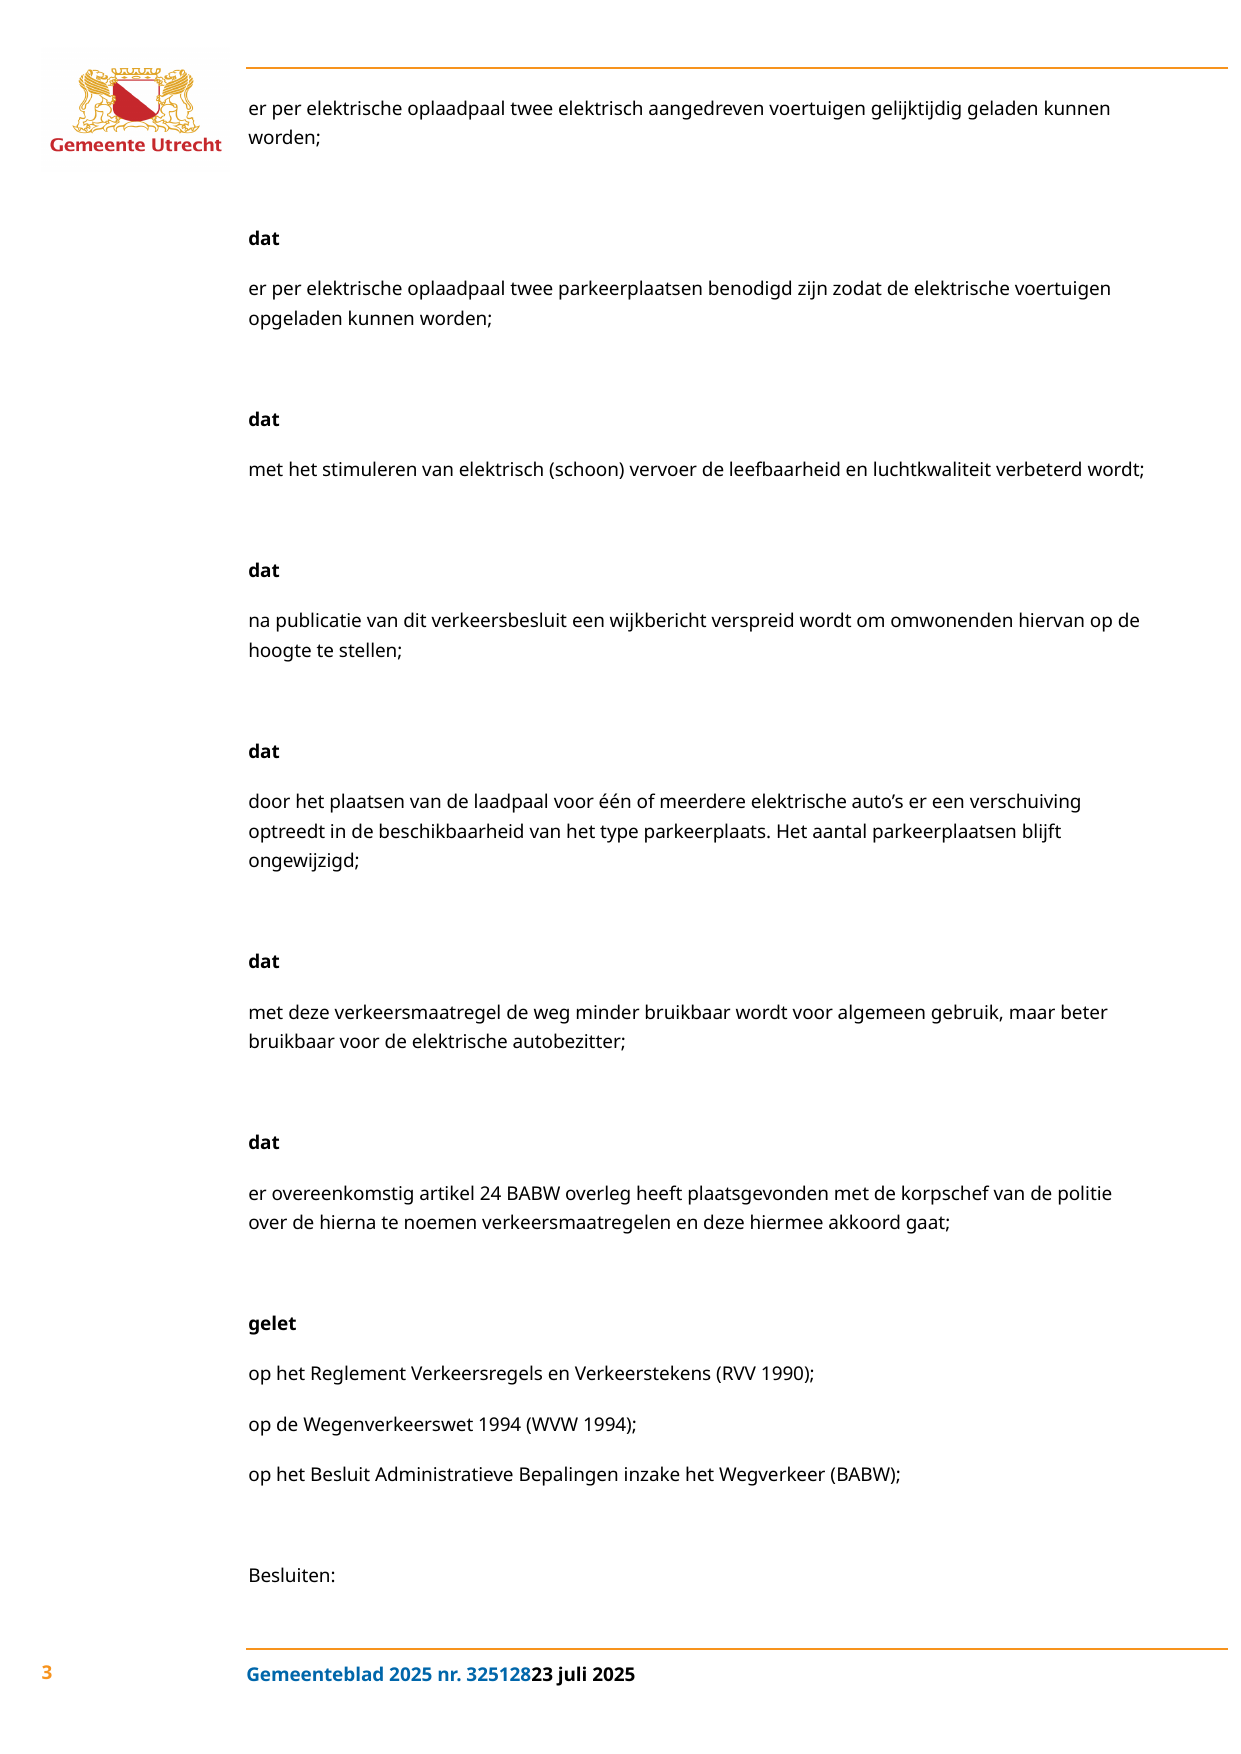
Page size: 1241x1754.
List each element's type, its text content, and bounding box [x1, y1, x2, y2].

text dat [248, 557, 1152, 583]
text gelet [248, 1310, 1152, 1336]
text er overeenkomstig artikel 24 BABW overleg heeft plaatsgevonden met de korpschef van de politie over de hierna te noemen verkeersmaatregelen en deze hiermee akkoord gaat; [248, 1180, 1152, 1235]
text met deze verkeersmaatregel de weg minder bruikbaar wordt voor algemeen gebruik, maar beter bruikbaar voor de elektrische autobezitter; [248, 999, 1152, 1054]
text op het Reglement Verkeersregels en Verkeerstekens (RVV 1990); [248, 1361, 1152, 1386]
text Besluiten: [248, 1562, 1152, 1588]
text op de Wegenverkeerswet 1994 (WVW 1994); [248, 1411, 1152, 1437]
text er per elektrische oplaadpaal twee elektrisch aangedreven voertuigen gelijktijdig geladen kunnen worden; [248, 95, 1152, 150]
text dat [248, 406, 1152, 432]
picture [41, 47, 231, 172]
text met het stimuleren van elektrisch (schoon) vervoer de leefbaarheid en luchtkwaliteit verbeterd wordt; [248, 456, 1152, 482]
text op het Besluit Administratieve Bepalingen inzake het Wegverkeer (BABW); [248, 1461, 1152, 1487]
text na publicatie van dit verkeersbesluit een wijkbericht verspreid wordt om omwonenden hiervan op de hoogte te stellen; [248, 608, 1152, 663]
text er per elektrische oplaadpaal twee parkeerplaatsen benodigd zijn zodat de elektrische voertuigen opgeladen kunnen worden; [248, 276, 1152, 331]
text door het plaatsen van de laadpaal voor één of meerdere elektrische auto’s er een verschuiving optreedt in de beschikbaarheid van het type parkeerplaats. Het aantal parkeerplaatsen blijft ongewijzigd; [248, 788, 1152, 873]
text dat [248, 225, 1152, 251]
text dat [248, 948, 1152, 974]
text dat [248, 738, 1152, 764]
text dat [248, 1129, 1152, 1155]
